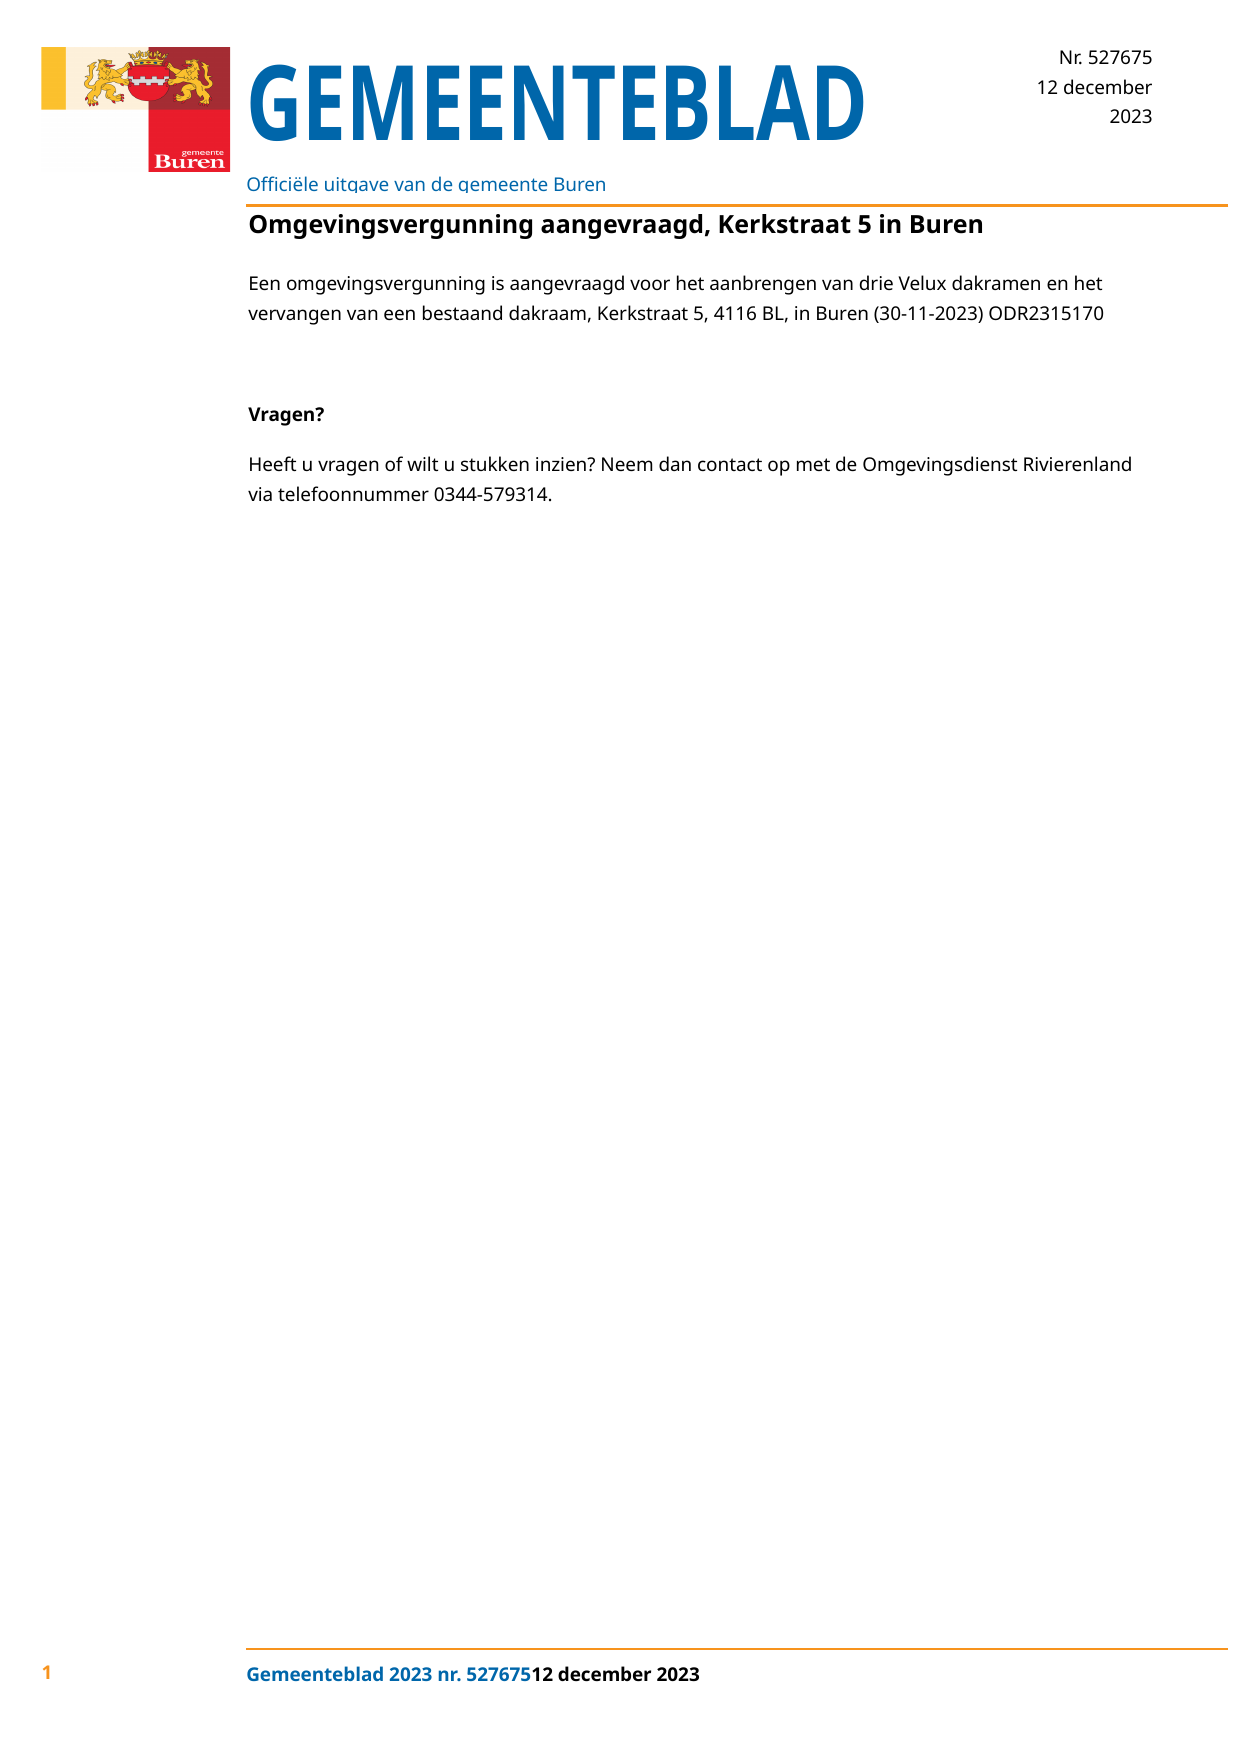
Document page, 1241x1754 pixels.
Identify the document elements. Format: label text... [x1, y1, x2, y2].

text Vragen? [248, 401, 1152, 426]
picture [41, 47, 231, 172]
text Een omgevingsvergunning is aangevraagd voor het aanbrengen van drie Velux dakramen en het vervangen van een bestaand dakraam, Kerkstraat 5, 4116 BL, in Buren (30-11-2023) ODR2315170 [248, 270, 1152, 326]
text Omgevingsvergunning aangevraagd, Kerkstraat 5 in Buren [248, 207, 1152, 241]
text Heeft u vragen of wilt u stukken inzien? Neem dan contact op met de Omgevingsdienst Rivierenland via telefoonnummer 0344-579314. [248, 451, 1152, 506]
